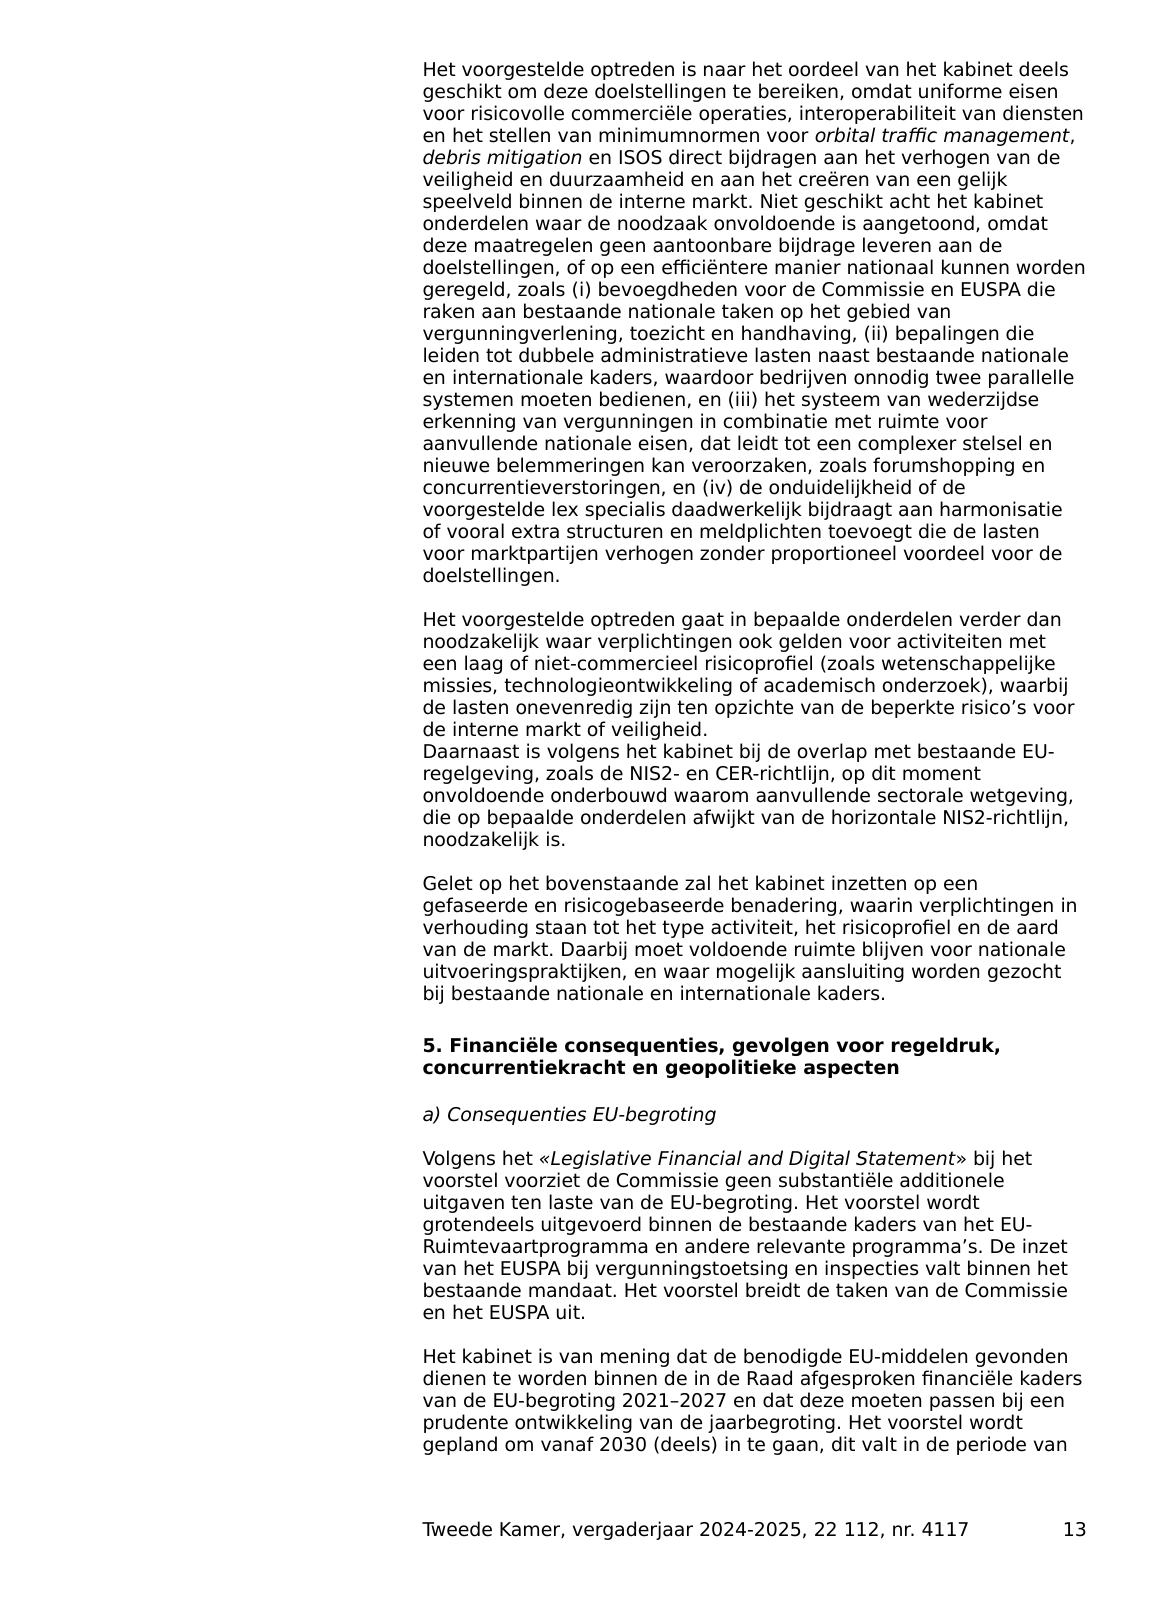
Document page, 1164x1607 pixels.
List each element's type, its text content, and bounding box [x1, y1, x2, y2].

text Het voorgestelde optreden gaat in bepaalde onderdelen verder dan noodzakelijk waar verplichtingen ook gelden voor activiteiten met een laag of niet-commercieel risicoprofiel (zoals wetenschappelijke missies, technologieontwikkeling of academisch onderzoek), waarbij de lasten onevenredig zijn ten opzichte van de beperkte risico’s voor de interne markt of veiligheid. [422, 609, 1087, 741]
subtitle 5. Financiële consequenties, gevolgen voor regeldruk, concurrentiekracht en geopolitieke aspecten [422, 1034, 1087, 1078]
text Het voorgestelde optreden is naar het oordeel van het kabinet deels geschikt om deze doelstellingen te bereiken, omdat uniforme eisen voor risicovolle commerciële operaties, interoperabiliteit van diensten en het stellen van minimumnormen voor orbital traffic management, debris mitigation en ISOS direct bijdragen aan het verhogen van de veiligheid en duurzaamheid en aan het creëren van een gelijk speelveld binnen de interne markt. Niet geschikt acht het kabinet onderdelen waar de noodzaak onvoldoende is aangetoond, omdat deze maatregelen geen aantoonbare bijdrage leveren aan de doelstellingen, of op een efficiëntere manier nationaal kunnen worden geregeld, zoals (i) bevoegdheden voor de Commissie en EUSPA die raken aan bestaande nationale taken op het gebied van vergunningverlening, toezicht en handhaving, (ii) bepalingen die leiden tot dubbele administratieve lasten naast bestaande nationale en internationale kaders, waardoor bedrijven onnodig twee parallelle systemen moeten bedienen, en (iii) het systeem van wederzijdse erkenning van vergunningen in combinatie met ruimte voor aanvullende nationale eisen, dat leidt tot een complexer stelsel en nieuwe belemmeringen kan veroorzaken, zoals forumshopping en concurrentieverstoringen, en (iv) de onduidelijkheid of de voorgestelde lex specialis daadwerkelijk bijdraagt aan harmonisatie of vooral extra structuren en meldplichten toevoegt die de lasten voor marktpartijen verhogen zonder proportioneel voordeel voor de doelstellingen. [422, 59, 1087, 587]
subtitle a) Consequenties EU-begroting [422, 1103, 1087, 1126]
text Gelet op het bovenstaande zal het kabinet inzetten op een gefaseerde en risicogebaseerde benadering, waarin verplichtingen in verhouding staan tot het type activiteit, het risicoprofiel en de aard van de markt. Daarbij moet voldoende ruimte blijven voor nationale uitvoeringspraktijken, en waar mogelijk aansluiting worden gezocht bij bestaande nationale en internationale kaders. [422, 873, 1087, 1004]
text Daarnaast is volgens het kabinet bij de overlap met bestaande EU-regelgeving, zoals de NIS2- en CER-richtlijn, op dit moment onvoldoende onderbouwd waarom aanvullende sectorale wetgeving, die op bepaalde onderdelen afwijkt van de horizontale NIS2-richtlijn, noodzakelijk is. [422, 741, 1087, 851]
text Het kabinet is van mening dat de benodigde EU-middelen gevonden dienen te worden binnen de in de Raad afgesproken financiële kaders van de EU-begroting 2021–2027 en dat deze moeten passen bij een prudente ontwikkeling van de jaarbegroting. Het voorstel wordt gepland om vanaf 2030 (deels) in te gaan, dit valt in de periode van [422, 1346, 1087, 1456]
text Volgens het «Legislative Financial and Digital Statement» bij het voorstel voorziet de Commissie geen substantiële additionele uitgaven ten laste van de EU-begroting. Het voorstel wordt grotendeels uitgevoerd binnen de bestaande kaders van het EU-Ruimtevaartprogramma en andere relevante programma’s. De inzet van het EUSPA bij vergunningstoetsing en inspecties valt binnen het bestaande mandaat. Het voorstel breidt de taken van de Commissie en het EUSPA uit. [422, 1148, 1087, 1323]
